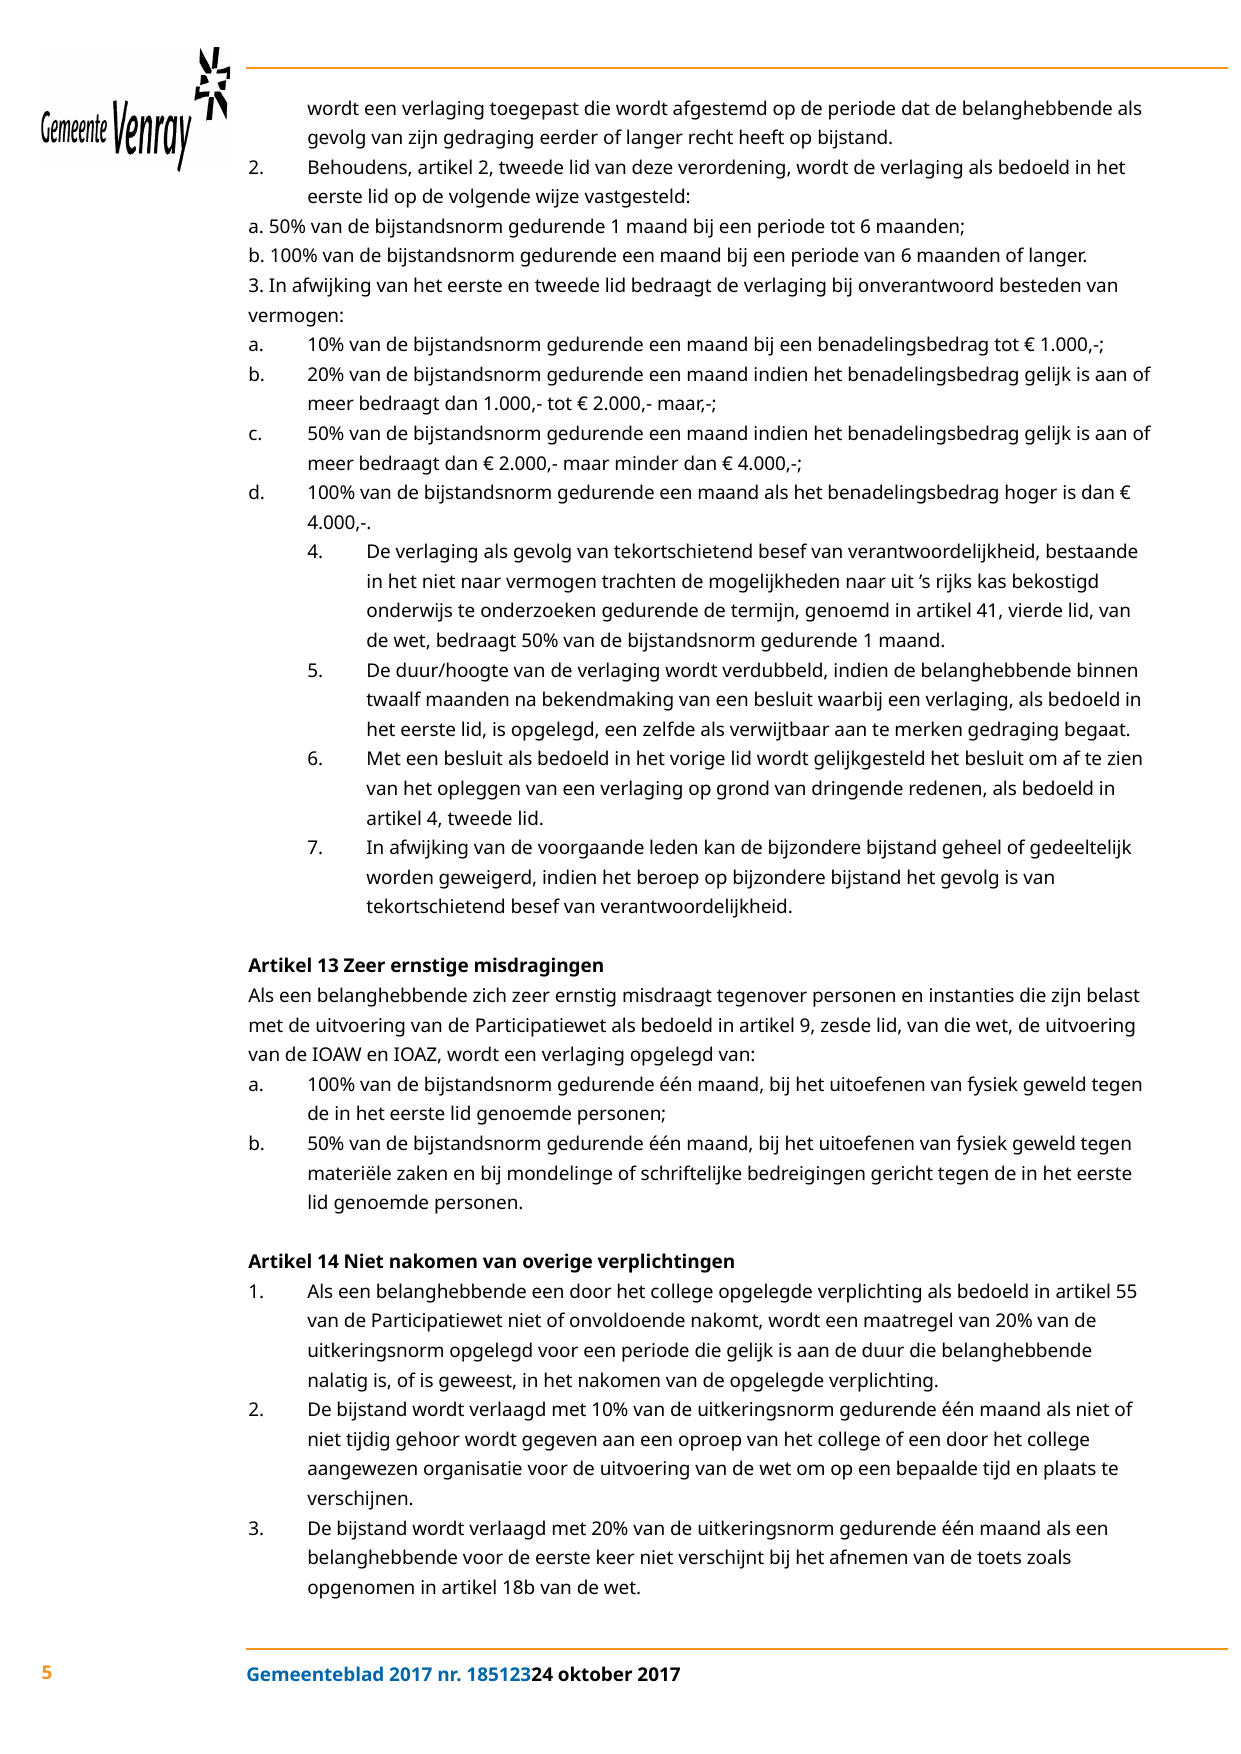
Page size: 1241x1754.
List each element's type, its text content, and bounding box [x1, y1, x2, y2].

list 100% van de bijstandsnorm gedurende een maand als het benadelingsbedrag hoger is dan € 4.000,-. [248, 479, 1152, 535]
list Behoudens, artikel 2, tweede lid van deze verordening, wordt de verlaging als bedoeld in het eerste lid op de volgende wijze vastgesteld: [248, 154, 1152, 209]
list De bijstand wordt verlaagd met 10% van de uitkeringsnorm gedurende één maand als niet of niet tijdig gehoor wordt gegeven aan een oproep van het college of een door het college aangewezen organisatie voor de uitvoering van de wet om op een bepaalde tijd en plaats te verschijnen. [248, 1396, 1152, 1511]
list De duur/hoogte van de verlaging wordt verdubbeld, indien de belanghebbende binnen twaalf maanden na bekendmaking van een besluit waarbij een verlaging, als bedoeld in het eerste lid, is opgelegd, een zelfde als verwijtbaar aan te merken gedraging begaat. [307, 657, 1152, 742]
list 10% van de bijstandsnorm gedurende een maand bij een benadelingsbedrag tot € 1.000,-; [248, 331, 1152, 357]
list 50% van de bijstandsnorm gedurende een maand indien het benadelingsbedrag gelijk is aan of meer bedraagt dan € 2.000,- maar minder dan € 4.000,-; [248, 420, 1152, 476]
text Als een belanghebbende zich zeer ernstig misdraagt tegenover personen en instanties die zijn belast met de uitvoering van de Participatiewet als bedoeld in artikel 9, zesde lid, van die wet, de uitvoering van de IOAW en IOAZ, wordt een verlaging opgelegd van: [248, 982, 1152, 1067]
text a. 50% van de bijstandsnorm gedurende 1 maand bij een periode tot 6 maanden; [248, 213, 1152, 239]
text b. 100% van de bijstandsnorm gedurende een maand bij een periode van 6 maanden of langer. [248, 243, 1152, 268]
list 100% van de bijstandsnorm gedurende één maand, bij het uitoefenen van fysiek geweld tegen de in het eerste lid genoemde personen; [248, 1071, 1152, 1126]
list De verlaging als gevolg van tekortschietend besef van verantwoordelijkheid, bestaande in het niet naar vermogen trachten de mogelijkheden naar uit ’s rijks kas bekostigd onderwijs te onderzoeken gedurende de termijn, genoemd in artikel 41, vierde lid, van de wet, bedraagt 50% van de bijstandsnorm gedurende 1 maand. [307, 538, 1152, 653]
list De bijstand wordt verlaagd met 20% van de uitkeringsnorm gedurende één maand als een belanghebbende voor de eerste keer niet verschijnt bij het afnemen van de toets zoals opgenomen in artikel 18b van de wet. [248, 1515, 1152, 1600]
list In afwijking van de voorgaande leden kan de bijzondere bijstand geheel of gedeeltelijk worden geweigerd, indien het beroep op bijzondere bijstand het gevolg is van tekortschietend besef van verantwoordelijkheid. [307, 834, 1152, 919]
picture [41, 47, 231, 172]
list 20% van de bijstandsnorm gedurende een maand indien het benadelingsbedrag gelijk is aan of meer bedraagt dan 1.000,- tot € 2.000,- maar,-; [248, 361, 1152, 416]
list Met een besluit als bedoeld in het vorige lid wordt gelijkgesteld het besluit om af te zien van het opleggen van een verlaging op grond van dringende redenen, als bedoeld in artikel 4, tweede lid. [307, 746, 1152, 831]
text Artikel 13 Zeer ernstige misdragingen [248, 953, 1152, 978]
list Als een belanghebbende een door het college opgelegde verplichting als bedoeld in artikel 55 van de Participatiewet niet of onvoldoende nakomt, wordt een maatregel van 20% van de uitkeringsnorm opgelegd voor een periode die gelijk is aan de duur die belanghebbende nalatig is, of is geweest, in het nakomen van de opgelegde verplichting. [248, 1278, 1152, 1393]
list 50% van de bijstandsnorm gedurende één maand, bij het uitoefenen van fysiek geweld tegen materiële zaken en bij mondelinge of schriftelijke bedreigingen gericht tegen de in het eerste lid genoemde personen. [248, 1130, 1152, 1215]
text Artikel 14 Niet nakomen van overige verplichtingen [248, 1248, 1152, 1274]
text 3. In afwijking van het eerste en tweede lid bedraagt de verlaging bij onverantwoord besteden van vermogen: [248, 272, 1152, 328]
list wordt een verlaging toegepast die wordt afgestemd op de periode dat de belanghebbende als gevolg van zijn gedraging eerder of langer recht heeft op bijstand. [248, 95, 1152, 150]
